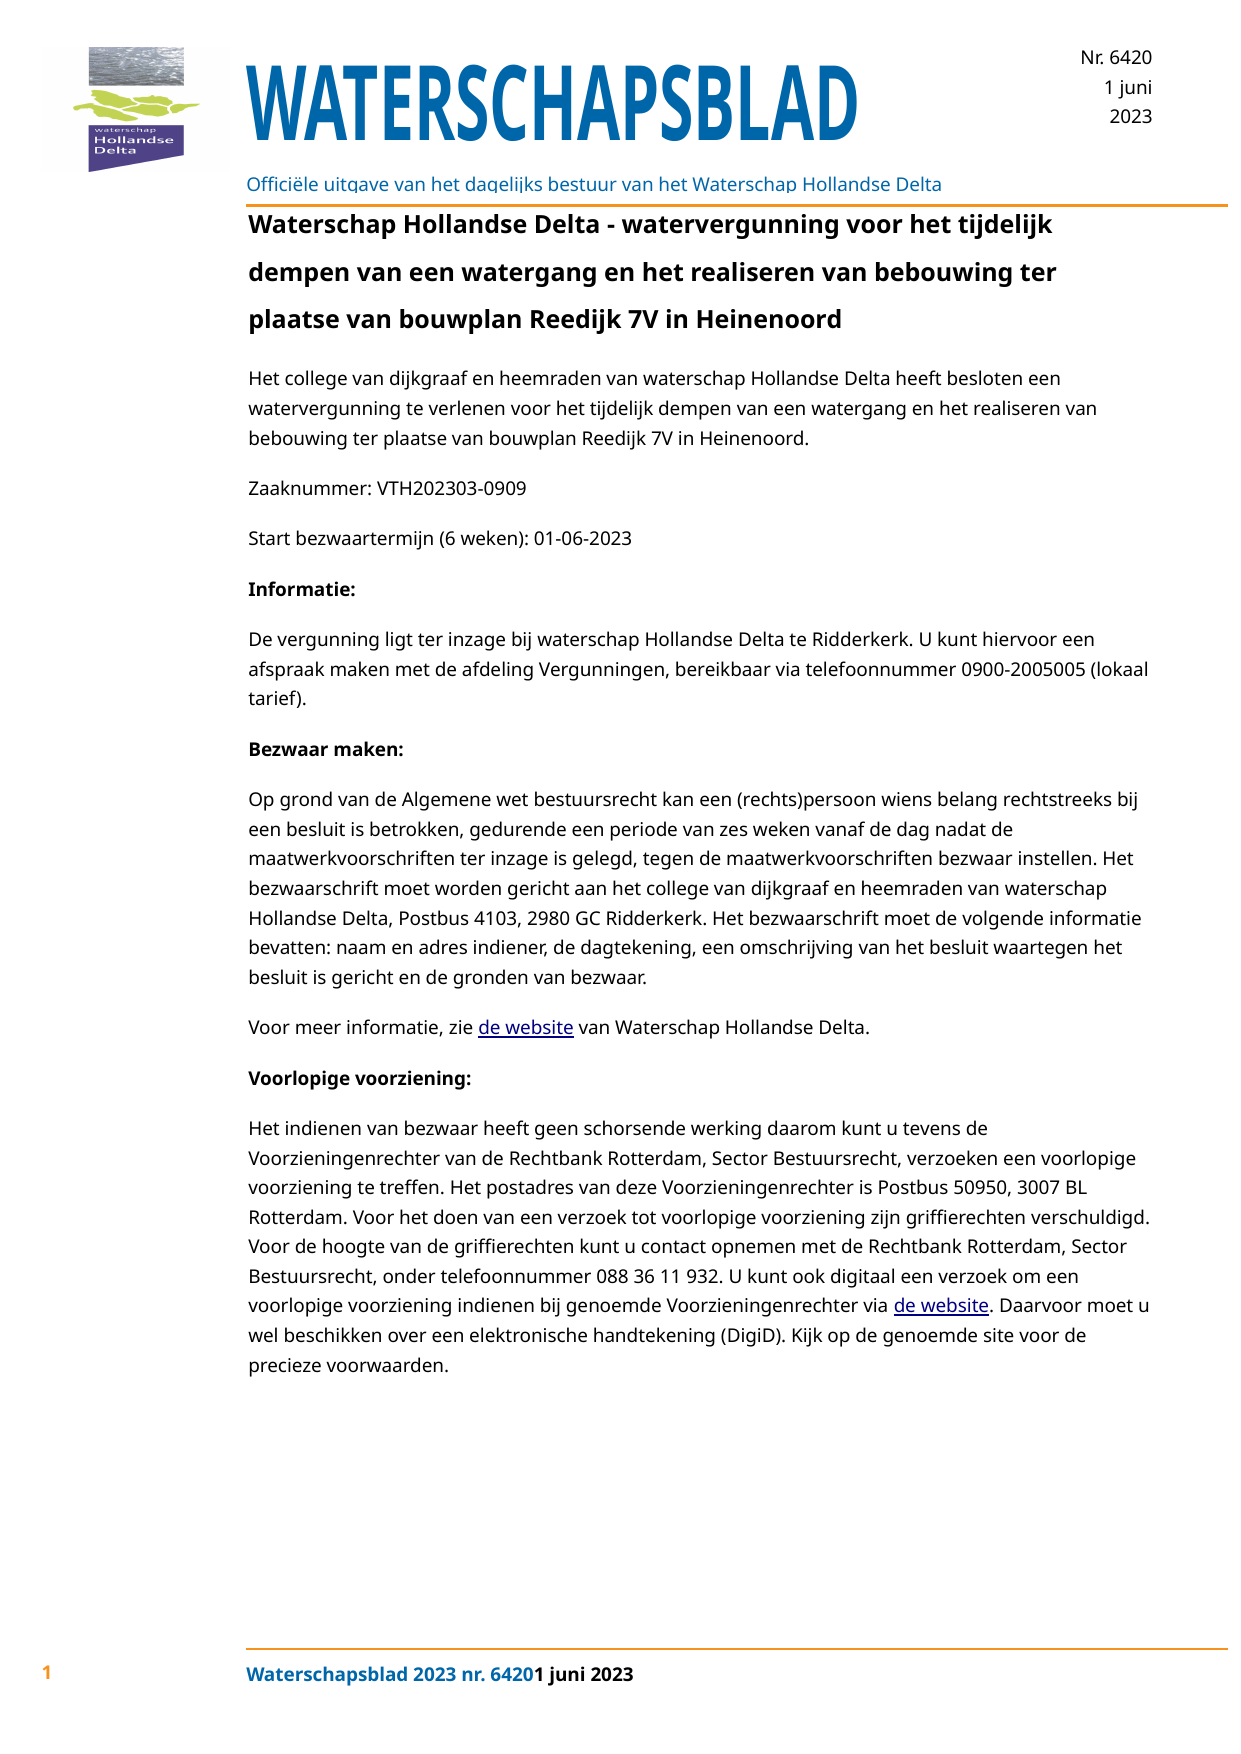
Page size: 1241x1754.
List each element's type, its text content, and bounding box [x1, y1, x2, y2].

text Zaaknummer: VTH202303-0909 [248, 475, 1152, 501]
text Het college van dijkgraaf en heemraden van waterschap Hollandse Delta heeft besloten een watervergunning te verlenen voor het tijdelijk dempen van een watergang en het realiseren van bebouwing ter plaatse van bouwplan Reedijk 7V in Heinenoord. [248, 366, 1152, 450]
text Informatie: [248, 576, 1152, 602]
picture [41, 47, 231, 172]
text Start bezwaartermijn (6 weken): 01-06-2023 [248, 526, 1152, 551]
text Het indienen van bezwaar heeft geen schorsende werking daarom kunt u tevens de Voorzieningenrechter van de Rechtbank Rotterdam, Sector Bestuursrecht, verzoeken een voorlopige voorziening te treffen. Het postadres van deze Voorzieningenrechter is Postbus 50950, 3007 BL Rotterdam. Voor het doen van een verzoek tot voorlopige voorziening zijn griffierechten verschuldigd. Voor de hoogte van de griffierechten kunt u contact opnemen met de Rechtbank Rotterdam, Sector Bestuursrecht, onder telefoonnummer 088 36 11 932. U kunt ook digitaal een verzoek om een voorlopige voorziening indienen bij genoemde Voorzieningenrechter via de website. Daarvoor moet u wel beschikken over een elektronische handtekening (DigiD). Kijk op de genoemde site voor de precieze voorwaarden. [248, 1115, 1152, 1377]
text Voor meer informatie, zie de website van Waterschap Hollandse Delta. [248, 1014, 1152, 1040]
text Waterschap Hollandse Delta - watervergunning voor het tijdelijk dempen van een watergang en het realiseren van bebouwing ter plaatse van bouwplan Reedijk 7V in Heinenoord [248, 207, 1152, 336]
text Bezwaar maken: [248, 736, 1152, 762]
text De vergunning ligt ter inzage bij waterschap Hollandse Delta te Ridderkerk. U kunt hiervoor een afspraak maken met de afdeling Vergunningen, bereikbaar via telefoonnummer 0900-2005005 (lokaal tarief). [248, 626, 1152, 711]
text Voorlopige voorziening: [248, 1065, 1152, 1090]
text Op grond van de Algemene wet bestuursrecht kan een (rechts)persoon wiens belang rechtstreeks bij een besluit is betrokken, gedurende een periode van zes weken vanaf de dag nadat de maatwerkvoorschriften ter inzage is gelegd, tegen de maatwerkvoorschriften bezwaar instellen. Het bezwaarschrift moet worden gericht aan het college van dijkgraaf en heemraden van waterschap Hollandse Delta, Postbus 4103, 2980 GC Ridderkerk. Het bezwaarschrift moet de volgende informatie bevatten: naam en adres indiener, de dagtekening, een omschrijving van het besluit waartegen het besluit is gericht en de gronden van bezwaar. [248, 786, 1152, 989]
